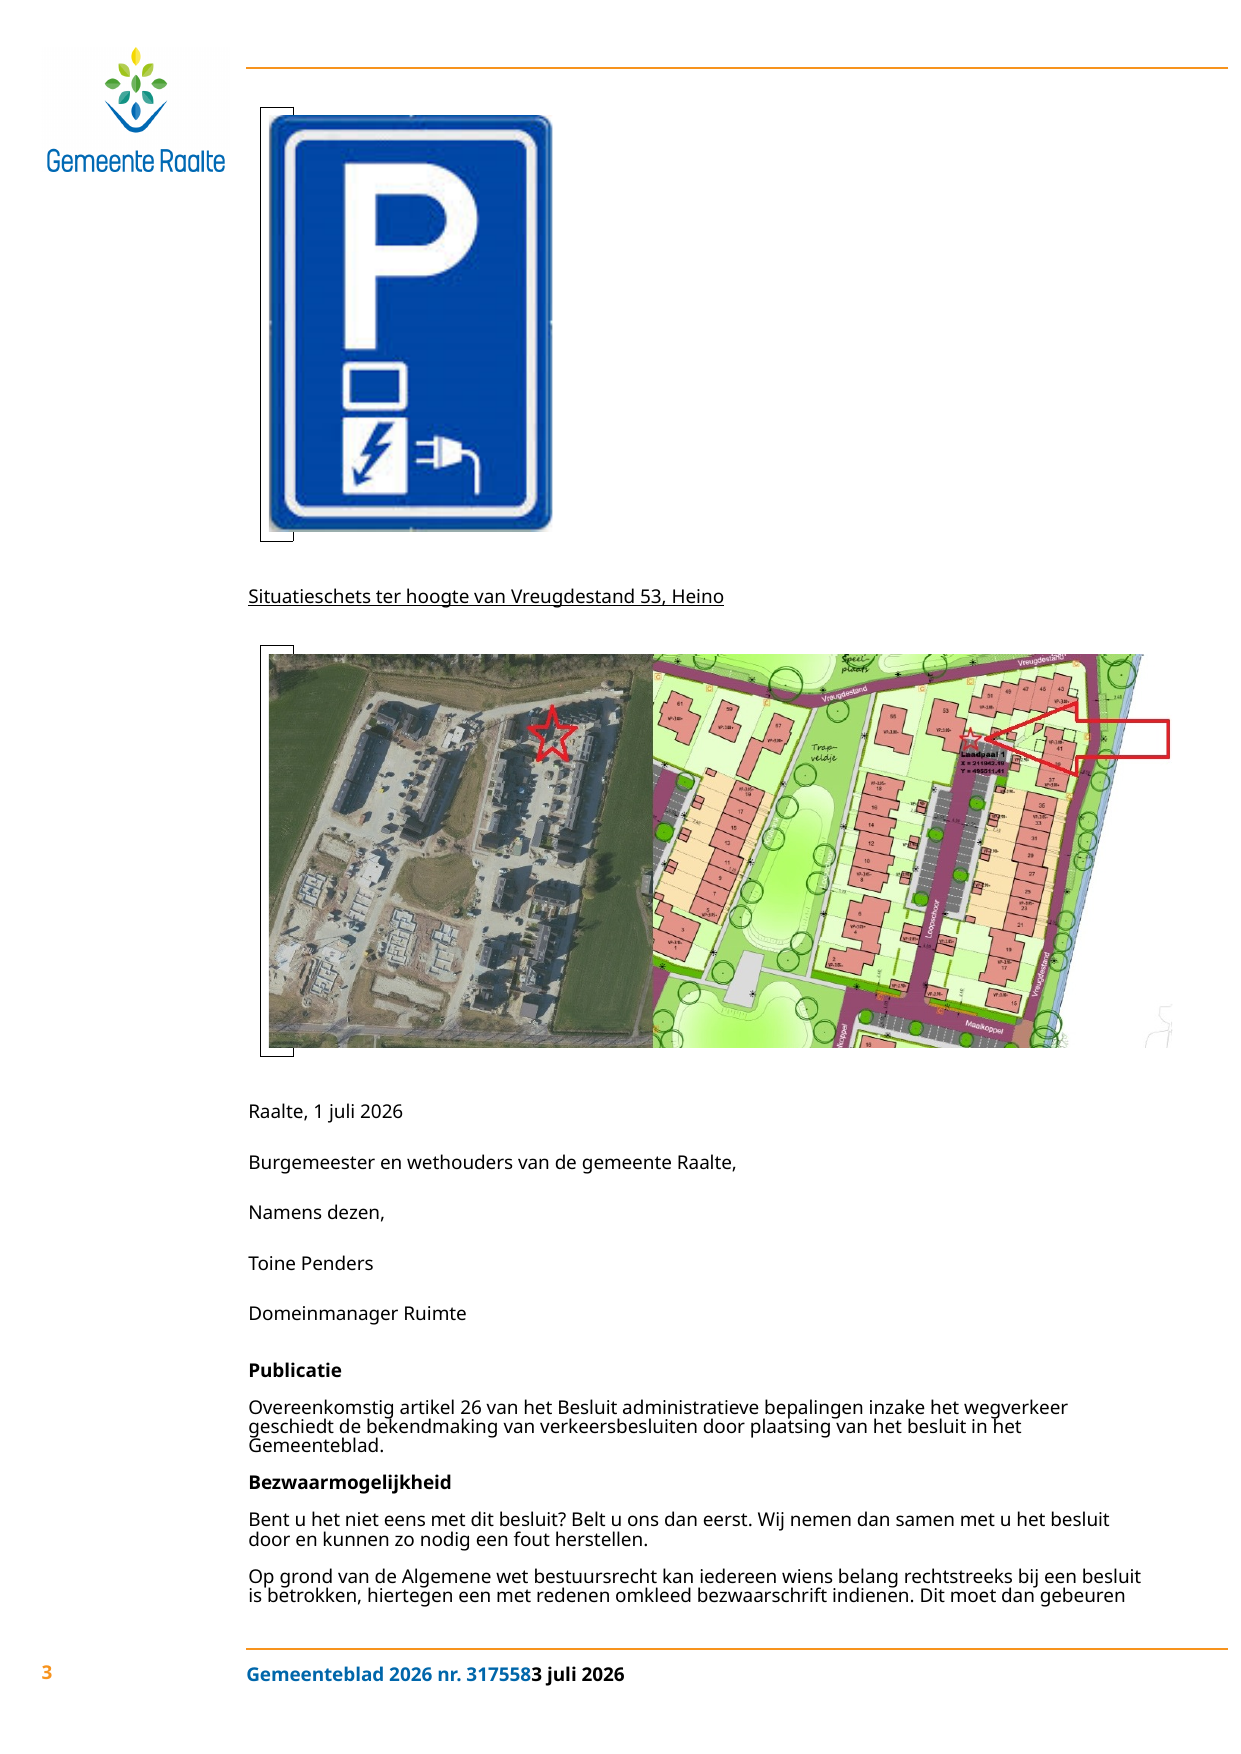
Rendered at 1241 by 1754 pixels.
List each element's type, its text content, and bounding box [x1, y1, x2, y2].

picture [268, 115, 553, 532]
text Situatieschets ter hoogte van Vreugdestand 53, Heino [248, 583, 1152, 609]
text Publicatie [248, 1362, 1152, 1381]
text Domeinmanager Ruimte [248, 1300, 1152, 1326]
text Bent u het niet eens met dit besluit? Belt u ons dan eerst. Wij nemen dan samen met u het besluit door en kunnen zo nodig een fout herstellen. [248, 1511, 1152, 1550]
text Burgemeester en wethouders van de gemeente Raalte, [248, 1149, 1152, 1175]
text Op grond van de Algemene wet bestuursrecht kan iedereen wiens belang rechtstreeks bij een besluit is betrokken, hiertegen een met redenen omkleed bezwaarschrift indienen. Dit moet dan gebeuren [248, 1568, 1152, 1606]
text Overeenkomstig artikel 26 van het Besluit administratieve bepalingen inzake het wegverkeer geschiedt de bekendmaking van verkeersbesluiten door plaatsing van het besluit in het Gemeenteblad. [248, 1399, 1152, 1457]
text Bezwaarmogelijkheid [248, 1474, 1152, 1494]
text Raalte, 1 juli 2026 [248, 1099, 1152, 1124]
text Namens dezen, [248, 1199, 1152, 1225]
picture [268, 654, 1173, 1048]
text Toine Penders [248, 1250, 1152, 1276]
picture [41, 47, 231, 172]
